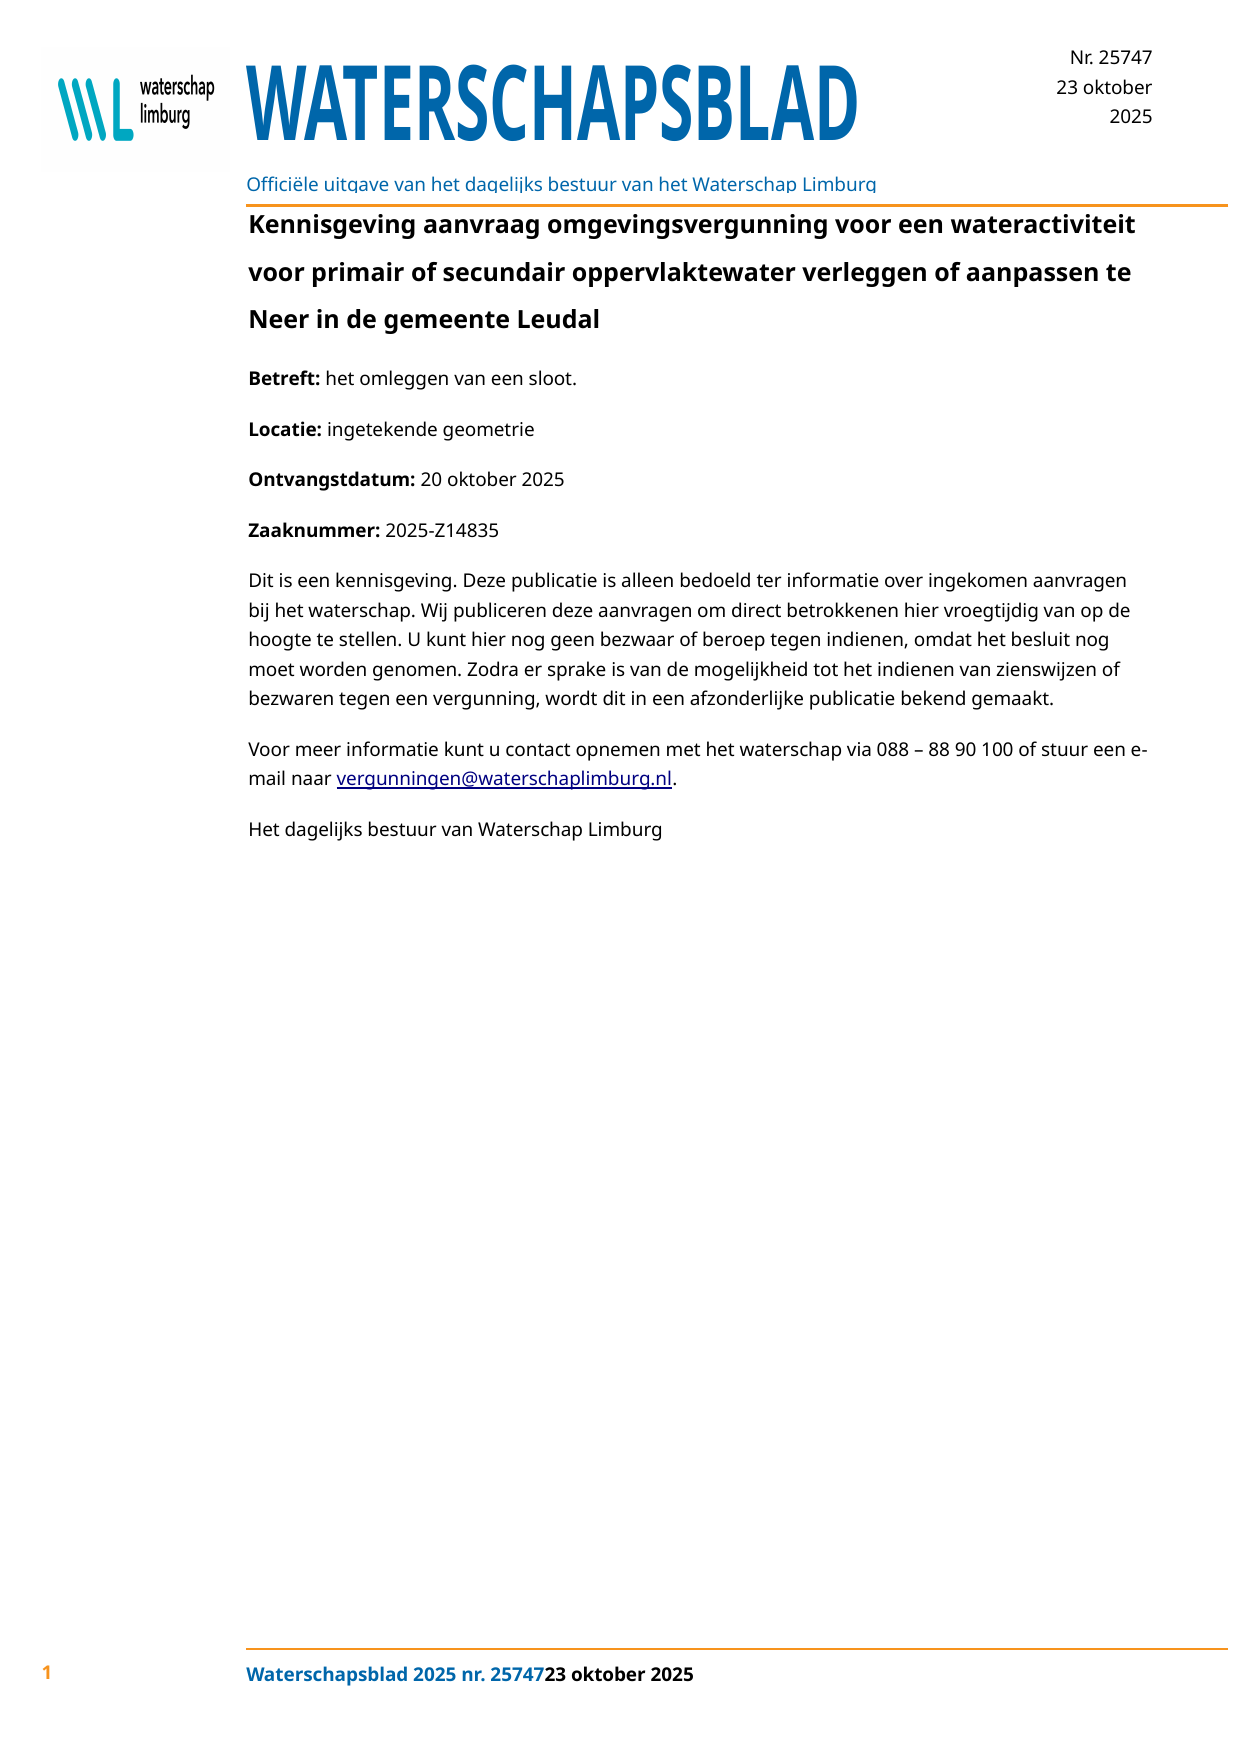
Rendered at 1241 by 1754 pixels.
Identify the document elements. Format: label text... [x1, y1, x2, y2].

picture [41, 47, 231, 172]
text Het dagelijks bestuur van Waterschap Limburg [248, 816, 1152, 842]
text Betreft: het omleggen van een sloot. [248, 366, 1152, 391]
text Kennisgeving aanvraag omgevingsvergunning voor een wateractiviteit voor primair of secundair oppervlaktewater verleggen of aanpassen te Neer in de gemeente Leudal [248, 207, 1152, 336]
text Zaaknummer: 2025-Z14835 [248, 517, 1152, 542]
text Ontvangstdatum: 20 oktober 2025 [248, 466, 1152, 492]
text Dit is een kennisgeving. Deze publicatie is alleen bedoeld ter informatie over ingekomen aanvragen bij het waterschap. Wij publiceren deze aanvragen om direct betrokkenen hier vroegtijdig van op de hoogte te stellen. U kunt hier nog geen bezwaar of beroep tegen indienen, omdat het besluit nog moet worden genomen. Zodra er sprake is van de mogelijkheid tot het indienen van zienswijzen of bezwaren tegen een vergunning, wordt dit in een afzonderlijke publicatie bekend gemaakt. [248, 567, 1152, 711]
text Locatie: ingetekende geometrie [248, 416, 1152, 442]
text Voor meer informatie kunt u contact opnemen met het waterschap via 088 – 88 90 100 of stuur een e-mail naar vergunningen@waterschaplimburg.nl. [248, 736, 1152, 791]
